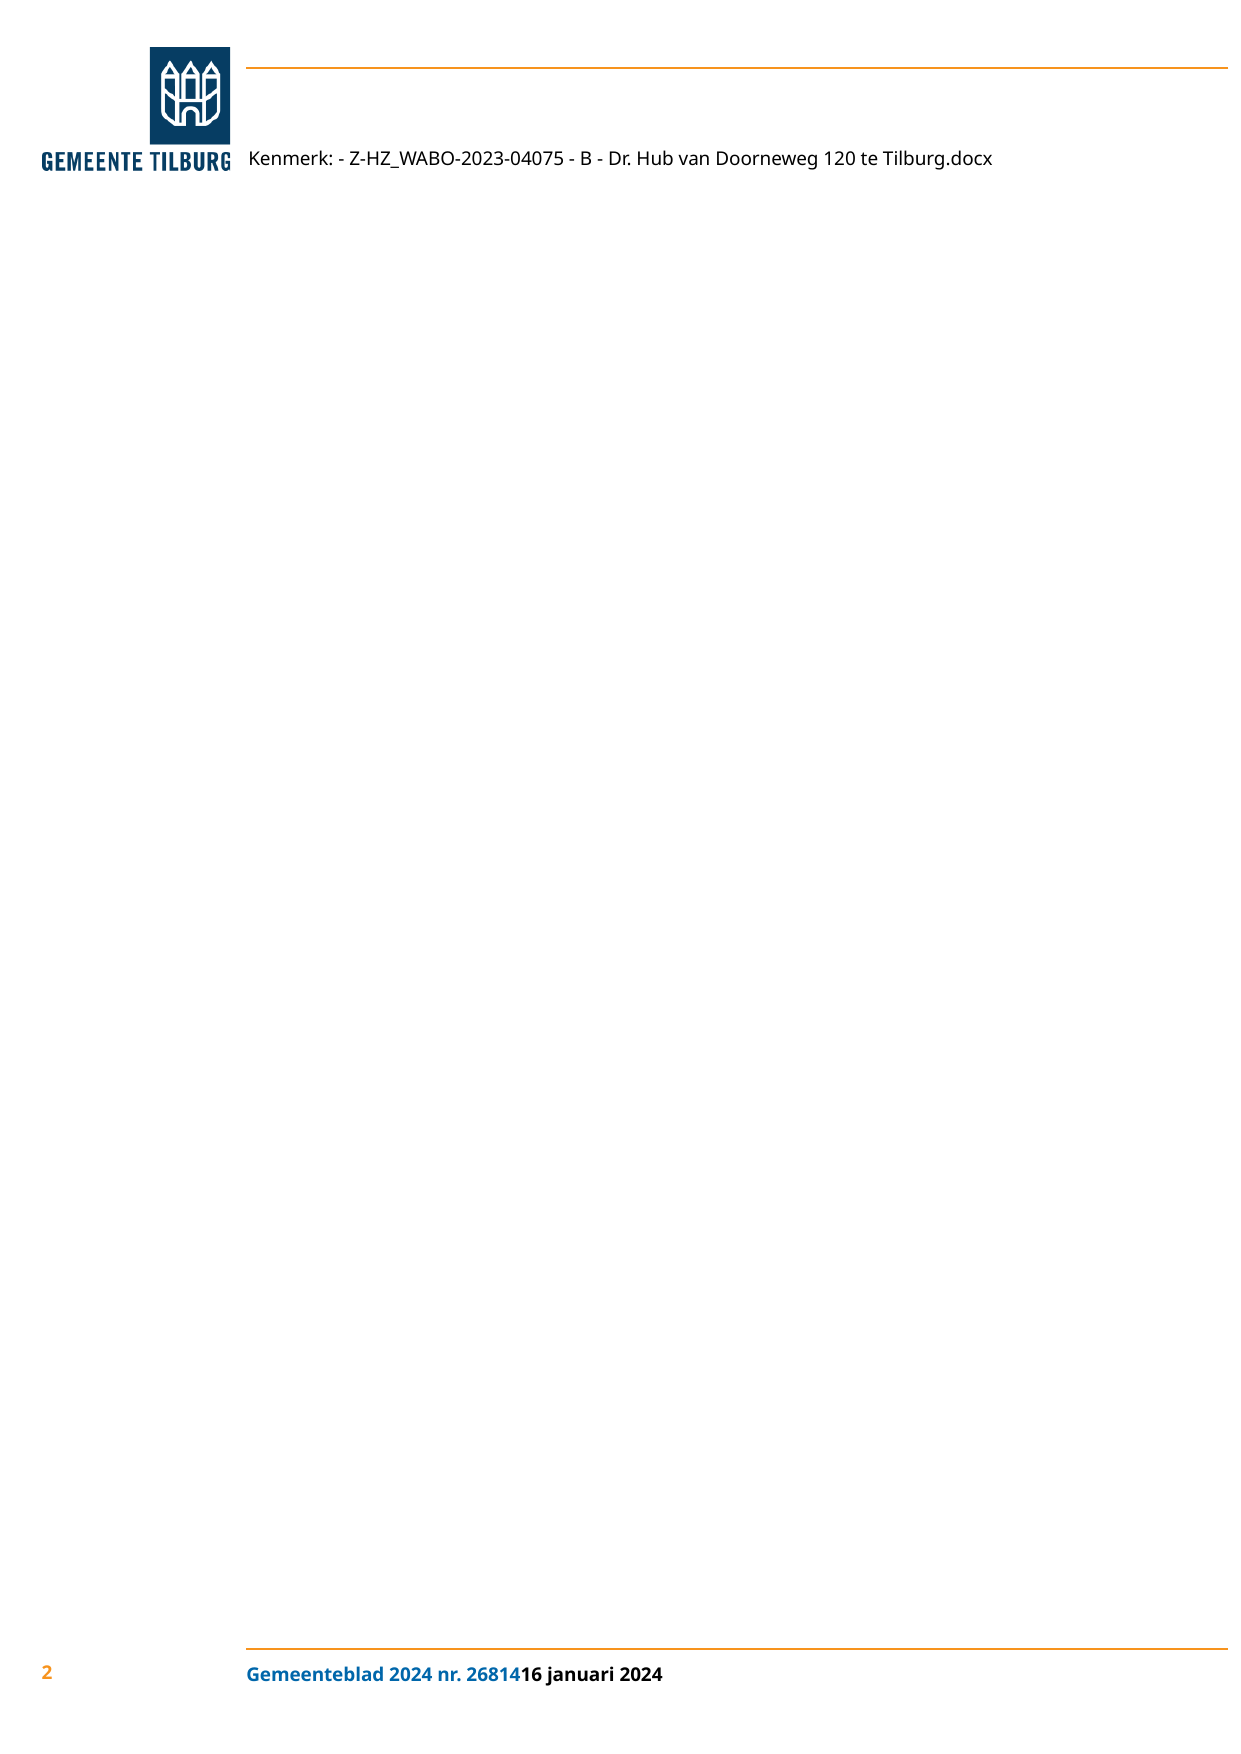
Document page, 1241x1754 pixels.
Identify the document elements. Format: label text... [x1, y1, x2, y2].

picture [41, 47, 231, 172]
text Kenmerk: - Z-HZ_WABO-2023-04075 - B - Dr. Hub van Doorneweg 120 te Tilburg.docx [248, 145, 1152, 171]
